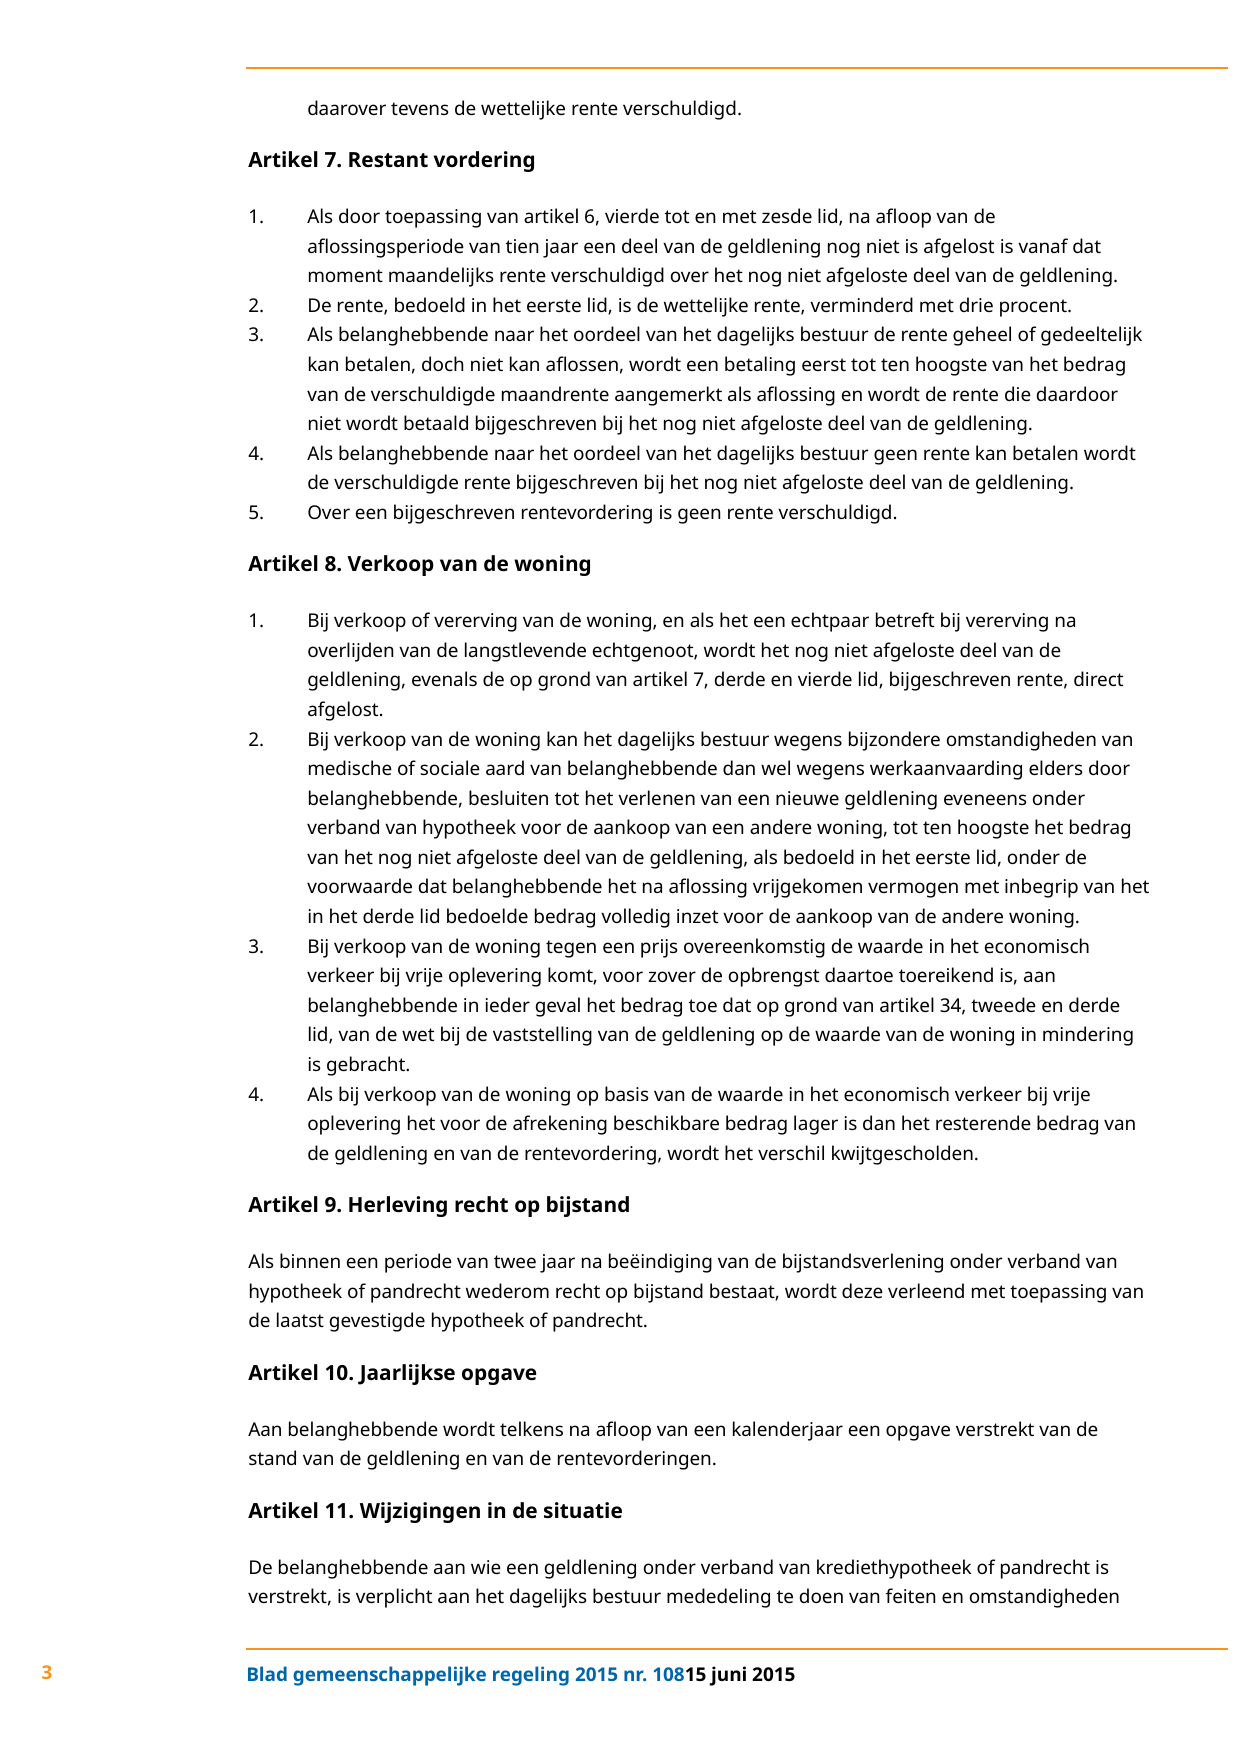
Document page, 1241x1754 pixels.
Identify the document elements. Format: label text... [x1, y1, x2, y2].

list daarover tevens de wettelijke rente verschuldigd. [248, 95, 1152, 121]
text Artikel 9. Herleving recht op bijstand [248, 1190, 1152, 1219]
list Als belanghebbende naar het oordeel van het dagelijks bestuur geen rente kan betalen wordt de verschuldigde rente bijgeschreven bij het nog niet afgeloste deel van de geldlening. [248, 440, 1152, 495]
list Over een bijgeschreven rentevordering is geen rente verschuldigd. [248, 499, 1152, 525]
text Artikel 8. Verkoop van de woning [248, 549, 1152, 578]
text Artikel 10. Jaarlijkse opgave [248, 1358, 1152, 1386]
list Bij verkoop of vererving van de woning, en als het een echtpaar betreft bij vererving na overlijden van de langstlevende echtgenoot, wordt het nog niet afgeloste deel van de geldlening, evenals de op grond van artikel 7, derde en vierde lid, bijgeschreven rente, direct afgelost. [248, 607, 1152, 722]
list Bij verkoop van de woning tegen een prijs overeenkomstig de waarde in het economisch verkeer bij vrije oplevering komt, voor zover de opbrengst daartoe toereikend is, aan belanghebbende in ieder geval het bedrag toe dat op grond van artikel 34, tweede en derde lid, van de wet bij de vaststelling van de geldlening op de waarde van de woning in mindering is gebracht. [248, 933, 1152, 1077]
list Bij verkoop van de woning kan het dagelijks bestuur wegens bijzondere omstandigheden van medische of sociale aard van belanghebbende dan wel wegens werkaanvaarding elders door belanghebbende, besluiten tot het verlenen van een nieuwe geldlening eveneens onder verband van hypotheek voor de aankoop van een andere woning, tot ten hoogste het bedrag van het nog niet afgeloste deel van de geldlening, als bedoeld in het eerste lid, onder de voorwaarde dat belanghebbende het na aflossing vrijgekomen vermogen met inbegrip van het in het derde lid bedoelde bedrag volledig inzet voor de aankoop van de andere woning. [248, 726, 1152, 929]
list De rente, bedoeld in het eerste lid, is de wettelijke rente, verminderd met drie procent. [248, 292, 1152, 318]
picture [41, 47, 231, 172]
text De belanghebbende aan wie een geldlening onder verband van krediethypotheek of pandrecht is verstrekt, is verplicht aan het dagelijks bestuur mededeling te doen van feiten en omstandigheden [248, 1554, 1152, 1609]
text Artikel 7. Restant vordering [248, 145, 1152, 174]
list Als bij verkoop van de woning op basis van de waarde in het economisch verkeer bij vrije oplevering het voor de afrekening beschikbare bedrag lager is dan het resterende bedrag van de geldlening en van de rentevordering, wordt het verschil kwijtgescholden. [248, 1081, 1152, 1166]
list Als door toepassing van artikel 6, vierde tot en met zesde lid, na afloop van de aflossingsperiode van tien jaar een deel van de geldlening nog niet is afgelost is vanaf dat moment maandelijks rente verschuldigd over het nog niet afgeloste deel van de geldlening. [248, 203, 1152, 288]
text Artikel 11. Wijzigingen in de situatie [248, 1496, 1152, 1524]
text Als binnen een periode van twee jaar na beëindiging van de bijstandsverlening onder verband van hypotheek of pandrecht wederom recht op bijstand bestaat, wordt deze verleend met toepassing van de laatst gevestigde hypotheek of pandrecht. [248, 1248, 1152, 1333]
text Aan belanghebbende wordt telkens na afloop van een kalenderjaar een opgave verstrekt van de stand van de geldlening en van de rentevorderingen. [248, 1416, 1152, 1471]
list Als belanghebbende naar het oordeel van het dagelijks bestuur de rente geheel of gedeeltelijk kan betalen, doch niet kan aflossen, wordt een betaling eerst tot ten hoogste van het bedrag van de verschuldigde maandrente aangemerkt als aflossing en wordt de rente die daardoor niet wordt betaald bijgeschreven bij het nog niet afgeloste deel van de geldlening. [248, 322, 1152, 436]
